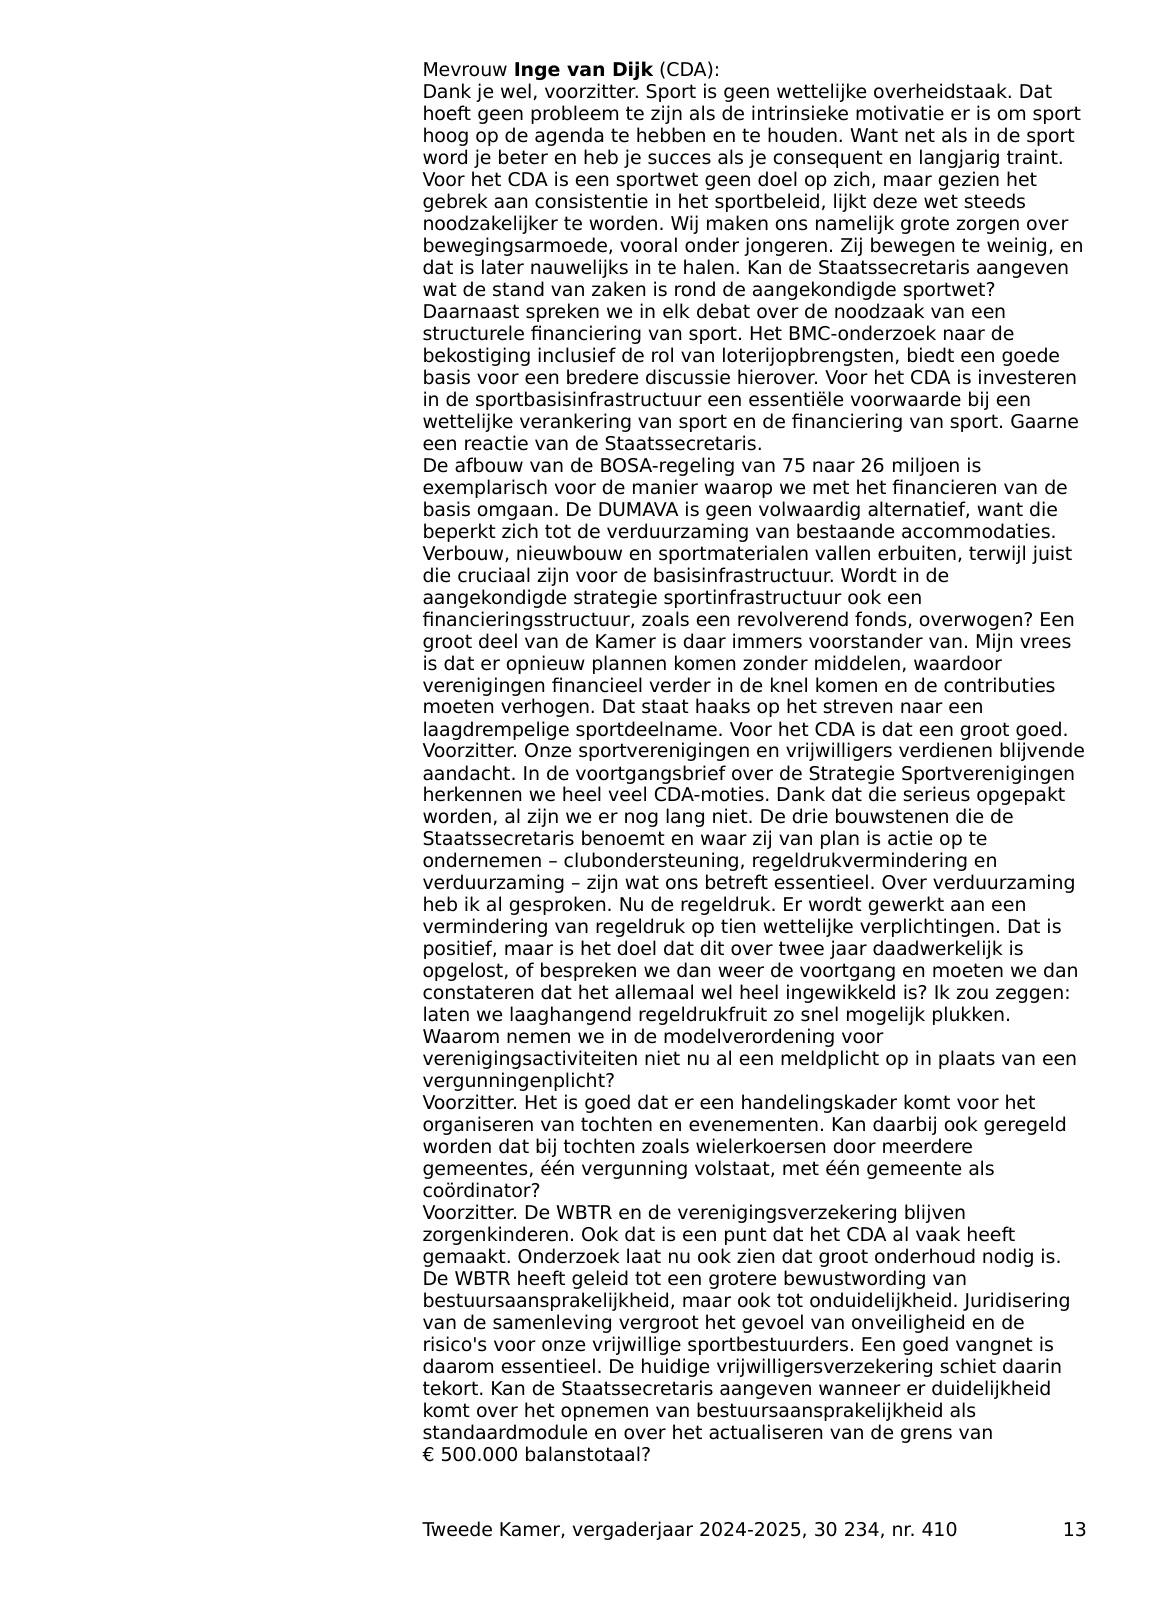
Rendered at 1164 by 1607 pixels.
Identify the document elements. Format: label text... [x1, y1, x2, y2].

text Voor het CDA is een sportwet geen doel op zich, maar gezien het gebrek aan consistentie in het sportbeleid, lijkt deze wet steeds noodzakelijker te worden. Wij maken ons namelijk grote zorgen over bewegingsarmoede, vooral onder jongeren. Zij bewegen te weinig, en dat is later nauwelijks in te halen. Kan de Staatssecretaris aangeven wat de stand van zaken is rond de aangekondigde sportwet? Daarnaast spreken we in elk debat over de noodzaak van een structurele financiering van sport. Het BMC-onderzoek naar de bekostiging inclusief de rol van loterijopbrengsten, biedt een goede basis voor een bredere discussie hierover. Voor het CDA is investeren in de sportbasisinfrastructuur een essentiële voorwaarde bij een wettelijke verankering van sport en de financiering van sport. Gaarne een reactie van de Staatssecretaris. [422, 169, 1087, 455]
text Voorzitter. Het is goed dat er een handelingskader komt voor het organiseren van tochten en evenementen. Kan daarbij ook geregeld worden dat bij tochten zoals wielerkoersen door meerdere gemeentes, één vergunning volstaat, met één gemeente als coördinator? [422, 1092, 1087, 1202]
text Voorzitter. De WBTR en de verenigingsverzekering blijven zorgenkinderen. Ook dat is een punt dat het CDA al vaak heeft gemaakt. Onderzoek laat nu ook zien dat groot onderhoud nodig is. De WBTR heeft geleid tot een grotere bewustwording van bestuursaansprakelijkheid, maar ook tot onduidelijkheid. Juridisering van de samenleving vergroot het gevoel van onveiligheid en de risico's voor onze vrijwillige sportbestuurders. Een goed vangnet is daarom essentieel. De huidige vrijwilligersverzekering schiet daarin tekort. Kan de Staatssecretaris aangeven wanneer er duidelijkheid komt over het opnemen van bestuursaansprakelijkheid als standaardmodule en over het actualiseren van de grens van € 500.000 balanstotaal? [422, 1202, 1087, 1466]
text Dank je wel, voorzitter. Sport is geen wettelijke overheidstaak. Dat hoeft geen probleem te zijn als de intrinsieke motivatie er is om sport hoog op de agenda te hebben en te houden. Want net als in de sport word je beter en heb je succes als je consequent en langjarig traint. [422, 81, 1087, 169]
text Voorzitter. Onze sportverenigingen en vrijwilligers verdienen blijvende aandacht. In de voortgangsbrief over de Strategie Sportverenigingen herkennen we heel veel CDA-moties. Dank dat die serieus opgepakt worden, al zijn we er nog lang niet. De drie bouwstenen die de Staatssecretaris benoemt en waar zij van plan is actie op te ondernemen – clubondersteuning, regeldrukvermindering en verduurzaming – zijn wat ons betreft essentieel. Over verduurzaming heb ik al gesproken. Nu de regeldruk. Er wordt gewerkt aan een vermindering van regeldruk op tien wettelijke verplichtingen. Dat is positief, maar is het doel dat dit over twee jaar daadwerkelijk is opgelost, of bespreken we dan weer de voortgang en moeten we dan constateren dat het allemaal wel heel ingewikkeld is? Ik zou zeggen: laten we laaghangend regeldrukfruit zo snel mogelijk plukken. Waarom nemen we in de modelverordening voor verenigingsactiviteiten niet nu al een meldplicht op in plaats van een vergunningenplicht? [422, 740, 1087, 1092]
text Mevrouw Inge van Dijk (CDA): [422, 59, 1087, 81]
text De afbouw van de BOSA-regeling van 75 naar 26 miljoen is exemplarisch voor de manier waarop we met het financieren van de basis omgaan. De DUMAVA is geen volwaardig alternatief, want die beperkt zich tot de verduurzaming van bestaande accommodaties. Verbouw, nieuwbouw en sportmaterialen vallen erbuiten, terwijl juist die cruciaal zijn voor de basisinfrastructuur. Wordt in de aangekondigde strategie sportinfrastructuur ook een financieringsstructuur, zoals een revolverend fonds, overwogen? Een groot deel van de Kamer is daar immers voorstander van. Mijn vrees is dat er opnieuw plannen komen zonder middelen, waardoor verenigingen financieel verder in de knel komen en de contributies moeten verhogen. Dat staat haaks op het streven naar een laagdrempelige sportdeelname. Voor het CDA is dat een groot goed. [422, 455, 1087, 740]
